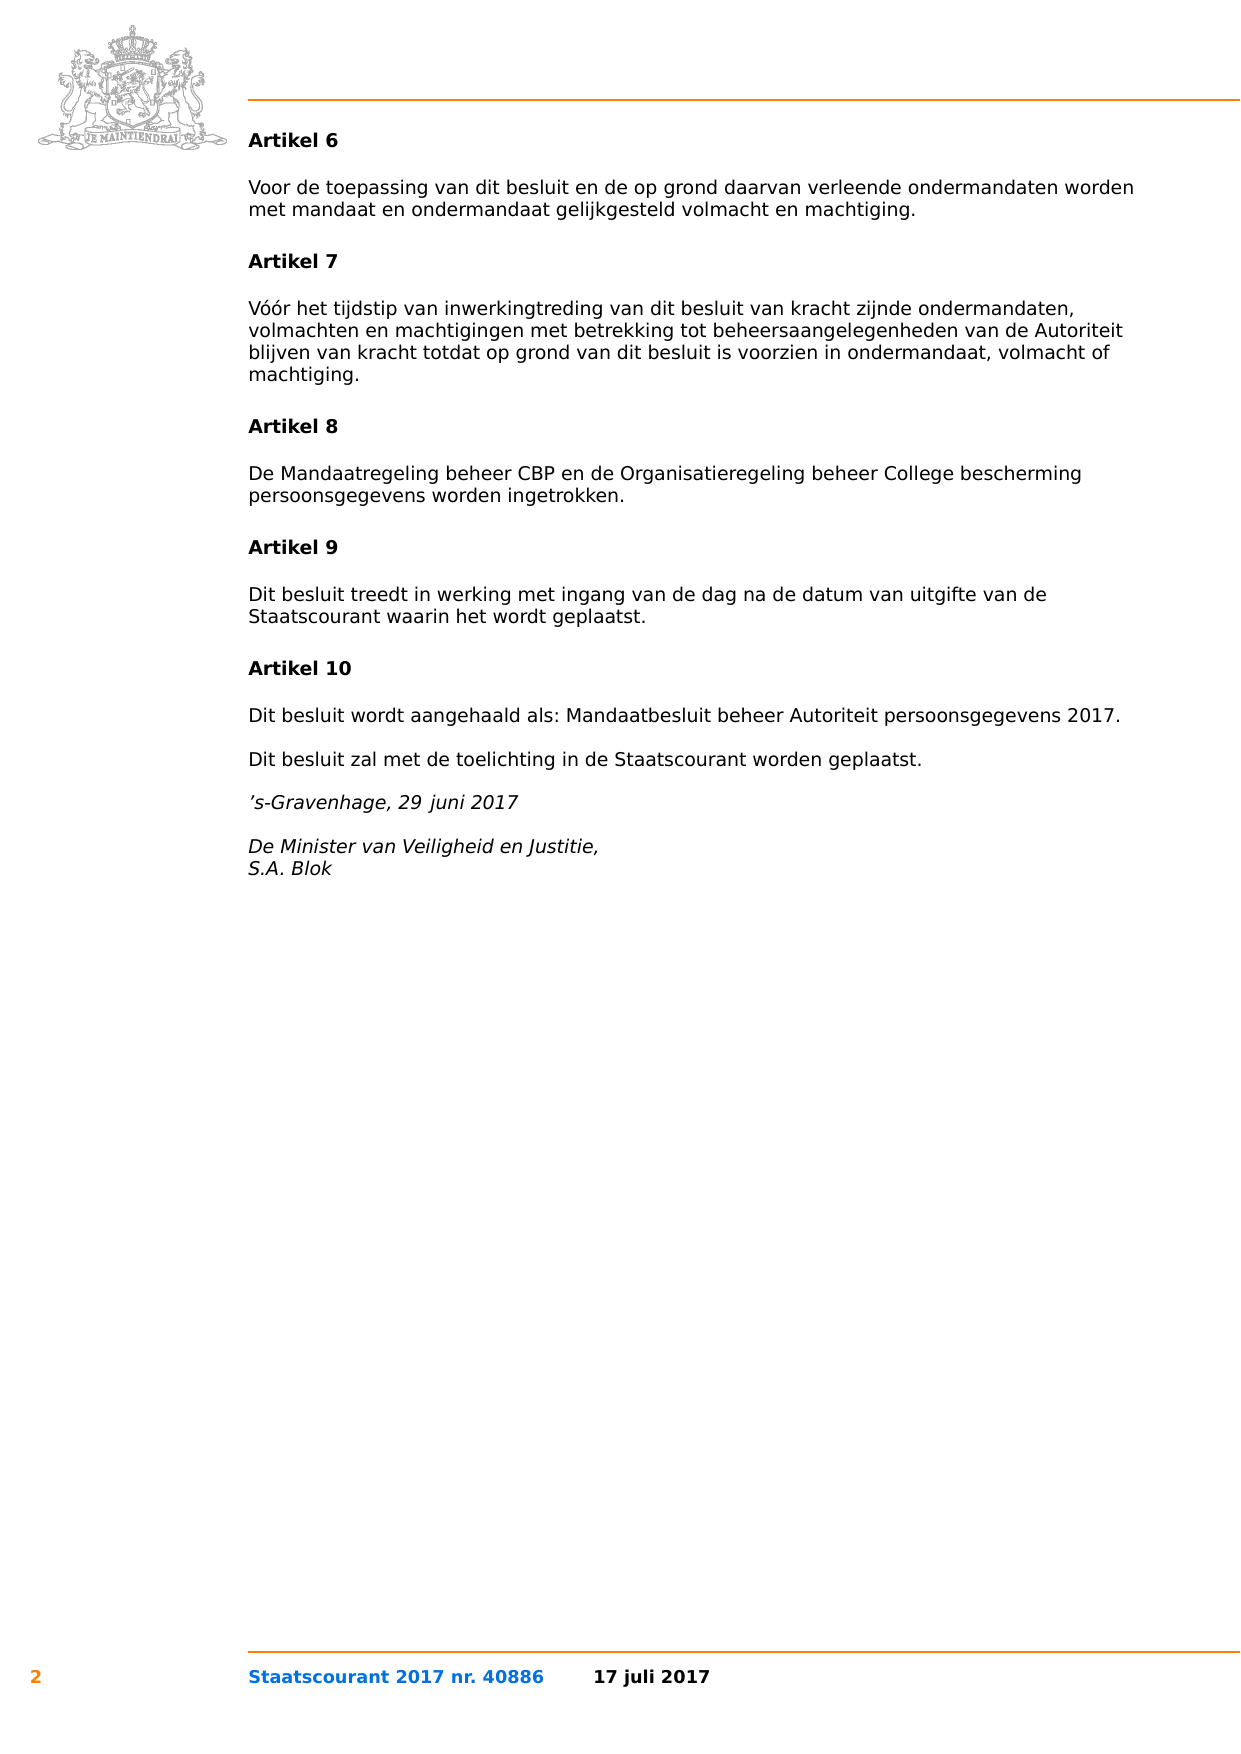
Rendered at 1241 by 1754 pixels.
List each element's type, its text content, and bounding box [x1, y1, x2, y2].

picture [38, 25, 227, 150]
subtitle Artikel 8 [248, 416, 1163, 438]
subtitle Artikel 6 [248, 130, 1163, 152]
text Vóór het tijdstip van inwerkingtreding van dit besluit van kracht zijnde ondermandaten, volmachten en machtigingen met betrekking tot beheersaangelegenheden van de Autoriteit blijven van kracht totdat op grond van dit besluit is voorzien in ondermandaat, volmacht of machtiging. [248, 298, 1163, 386]
text De Minister van Veiligheid en Justitie, S.A. Blok [248, 836, 1163, 880]
subtitle Artikel 7 [248, 251, 1163, 273]
subtitle Artikel 10 [248, 658, 1163, 679]
text Dit besluit treedt in werking met ingang van de dag na de datum van uitgifte van de Staatscourant waarin het wordt geplaatst. [248, 584, 1163, 628]
subtitle Artikel 9 [248, 537, 1163, 559]
text Dit besluit zal met de toelichting in de Staatscourant worden geplaatst. [248, 748, 1163, 770]
text De Mandaatregeling beheer CBP en de Organisatieregeling beheer College bescherming persoonsgegevens worden ingetrokken. [248, 463, 1163, 507]
text ’s-Gravenhage, 29 juni 2017 [248, 792, 1163, 814]
text Voor de toepassing van dit besluit en de op grond daarvan verleende ondermandaten worden met mandaat en ondermandaat gelijkgesteld volmacht en machtiging. [248, 177, 1163, 221]
text Dit besluit wordt aangehaald als: Mandaatbesluit beheer Autoriteit persoonsgegevens 2017. [248, 704, 1163, 727]
